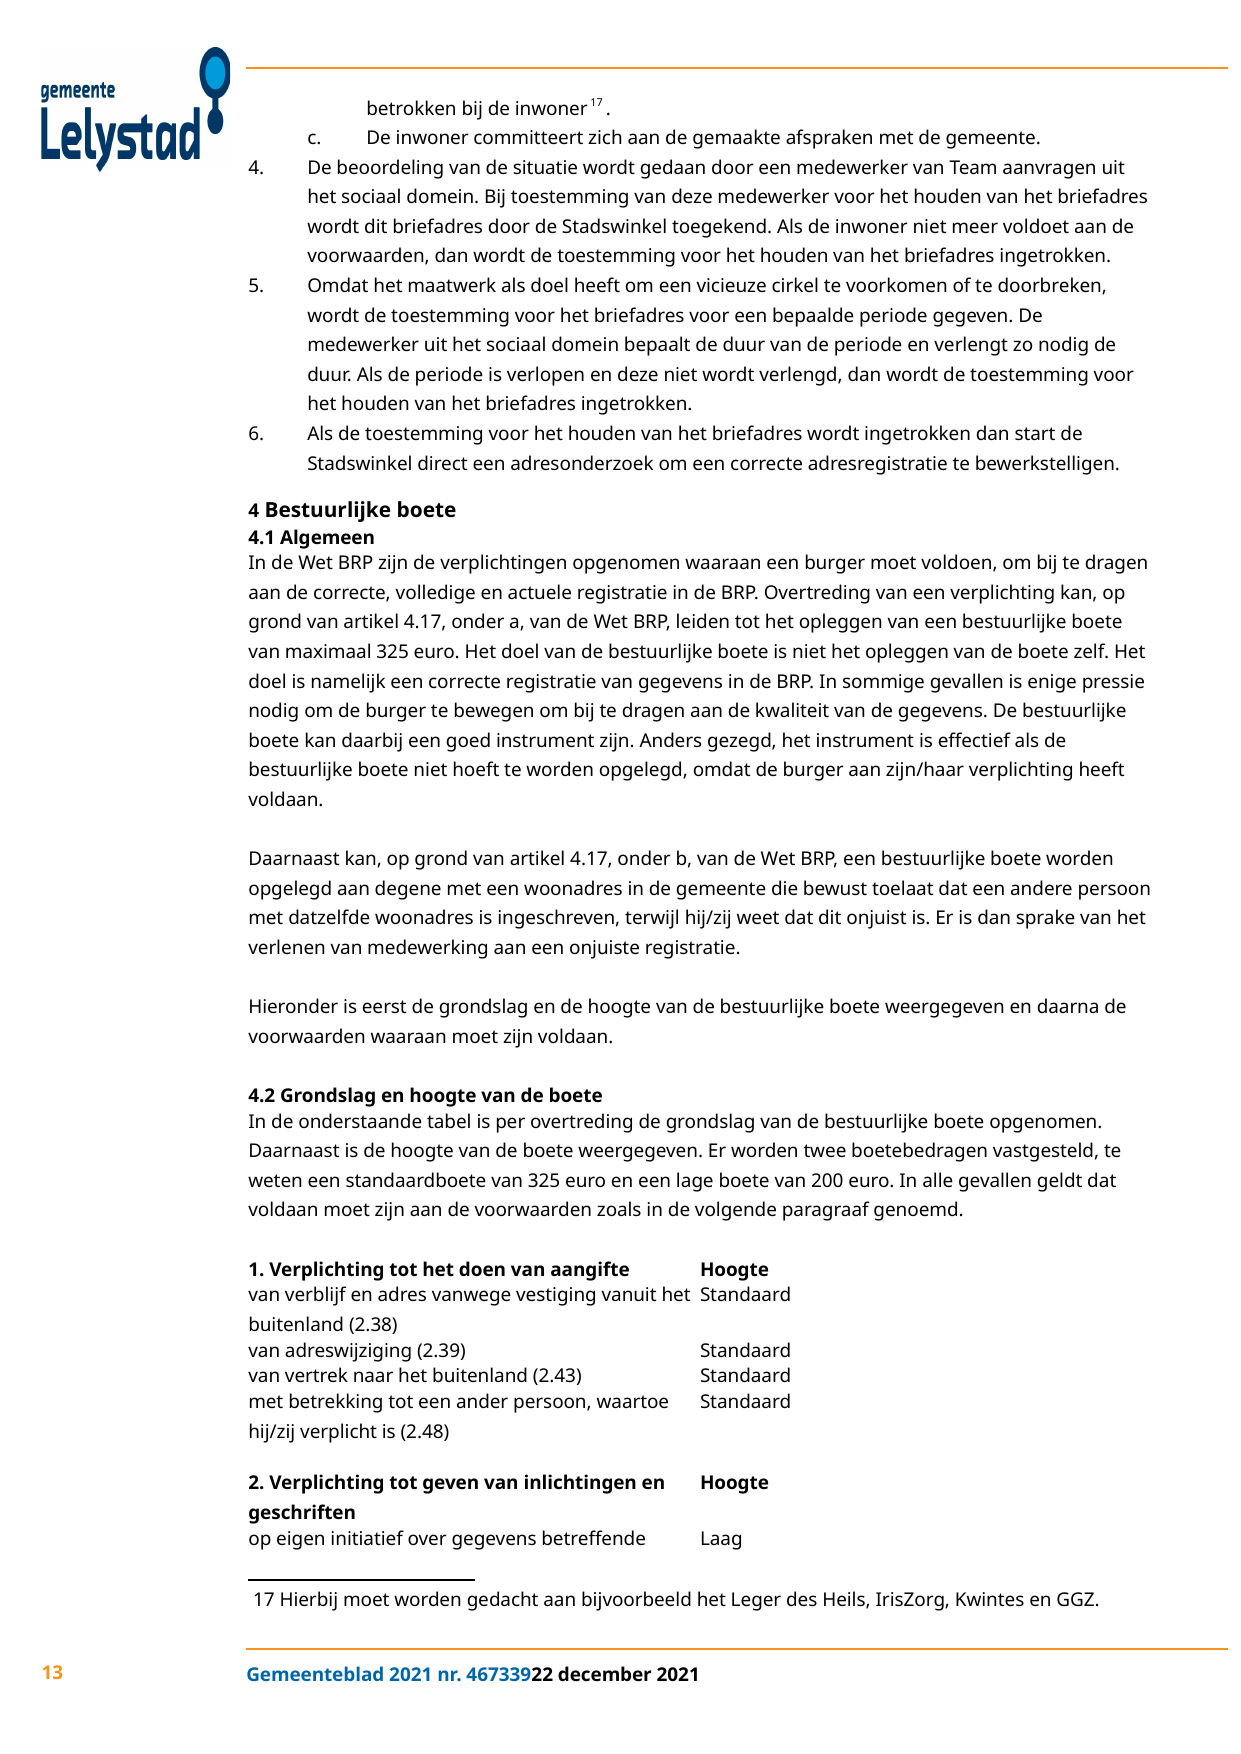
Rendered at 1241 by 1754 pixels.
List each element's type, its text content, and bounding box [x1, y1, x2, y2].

table_cell Hoogte [700, 1469, 1152, 1525]
text Daarnaast kan, op grond van artikel 4.17, onder b, van de Wet BRP, een bestuurlijke boete worden opgelegd aan degene met een woonadres in de gemeente die bewust toelaat dat een andere persoon met datzelfde woonadres is ingeschreven, terwijl hij/zij weet dat dit onjuist is. Er is dan sprake van het verlenen van medewerking aan een onjuiste registratie. [248, 845, 1152, 960]
text 4.2 Grondslag en hoogte van de boete [248, 1082, 1152, 1108]
table_header Hoogte [700, 1256, 1152, 1282]
table_cell van adreswijziging (2.39) [248, 1337, 700, 1363]
table_cell Standaard [700, 1337, 1152, 1363]
list Hierbij moet worden gedacht aan bijvoorbeeld het Leger des Heils, IrisZorg, Kwintes en GGZ. [248, 1586, 1152, 1612]
list Omdat het maatwerk als doel heeft om een vicieuze cirkel te voorkomen of te doorbreken, wordt de toestemming voor het briefadres voor een bepaalde periode gegeven. De medewerker uit het sociaal domein bepaalt de duur van de periode en verlengt zo nodig de duur. Als de periode is verlopen en deze niet wordt verlengd, dan wordt de toestemming voor het houden van het briefadres ingetrokken. [248, 272, 1152, 416]
table_header 1. Verplichting tot het doen van aangifte [248, 1256, 700, 1282]
table_cell van verblijf en adres vanwege vestiging vanuit het buitenland (2.38) [248, 1282, 700, 1337]
text In de onderstaande tabel is per overtreding de grondslag van de bestuurlijke boete opgenomen. Daarnaast is de hoogte van de boete weergegeven. Er worden twee boetebedragen vastgesteld, te weten een standaardboete van 325 euro en een lage boete van 200 euro. In alle gevallen geldt dat voldaan moet zijn aan de voorwaarden zoals in de volgende paragraaf genoemd. [248, 1108, 1152, 1222]
list Als de toestemming voor het houden van het briefadres wordt ingetrokken dan start de Stadswinkel direct een adresonderzoek om een correcte adresregistratie te bewerkstelligen. [248, 420, 1152, 476]
table_cell van vertrek naar het buitenland (2.43) [248, 1363, 700, 1388]
table_cell 2. Verplichting tot geven van inlichtingen en geschriften [248, 1469, 700, 1525]
text Hieronder is eerst de grondslag en de hoogte van de bestuurlijke boete weergegeven en daarna de voorwaarden waaraan moet zijn voldaan. [248, 993, 1152, 1049]
table_cell [248, 1444, 700, 1469]
text In de Wet BRP zijn de verplichtingen opgenomen waaraan een burger moet voldoen, om bij te dragen aan de correcte, volledige en actuele registratie in de BRP. Overtreding van een verplichting kan, op grond van artikel 4.17, onder a, van de Wet BRP, leiden tot het opleggen van een bestuurlijke boete van maximaal 325 euro. Het doel van de bestuurlijke boete is niet het opleggen van de boete zelf. Het doel is namelijk een correcte registratie van gegevens in de BRP. In sommige gevallen is enige pressie nodig om de burger te bewegen om bij te dragen aan de kwaliteit van de gegevens. De bestuurlijke boete kan daarbij een goed instrument zijn. Anders gezegd, het instrument is effectief als de bestuurlijke boete niet hoeft te worden opgelegd, omdat de burger aan zijn/haar verplichting heeft voldaan. [248, 549, 1152, 812]
list betrokken bij de inwoner. [307, 95, 1152, 121]
table_cell [700, 1444, 1152, 1469]
list De inwoner committeert zich aan de gemaakte afspraken met de gemeente. [307, 124, 1152, 150]
picture [41, 47, 231, 172]
table_cell Laag [700, 1525, 1152, 1550]
table_cell op eigen initiatief over gegevens betreffende [248, 1525, 700, 1550]
text 4 Bestuurlijke boete [248, 495, 1152, 524]
table_cell Standaard [700, 1363, 1152, 1388]
table_cell Standaard [700, 1282, 1152, 1337]
table_cell Standaard [700, 1388, 1152, 1444]
table_cell met betrekking tot een ander persoon, waartoe hij/zij verplicht is (2.48) [248, 1388, 700, 1444]
list De beoordeling van de situatie wordt gedaan door een medewerker van Team aanvragen uit het sociaal domein. Bij toestemming van deze medewerker voor het houden van het briefadres wordt dit briefadres door de Stadswinkel toegekend. Als de inwoner niet meer voldoet aan de voorwaarden, dan wordt de toestemming voor het houden van het briefadres ingetrokken. [248, 154, 1152, 268]
text 4.1 Algemeen [248, 524, 1152, 549]
